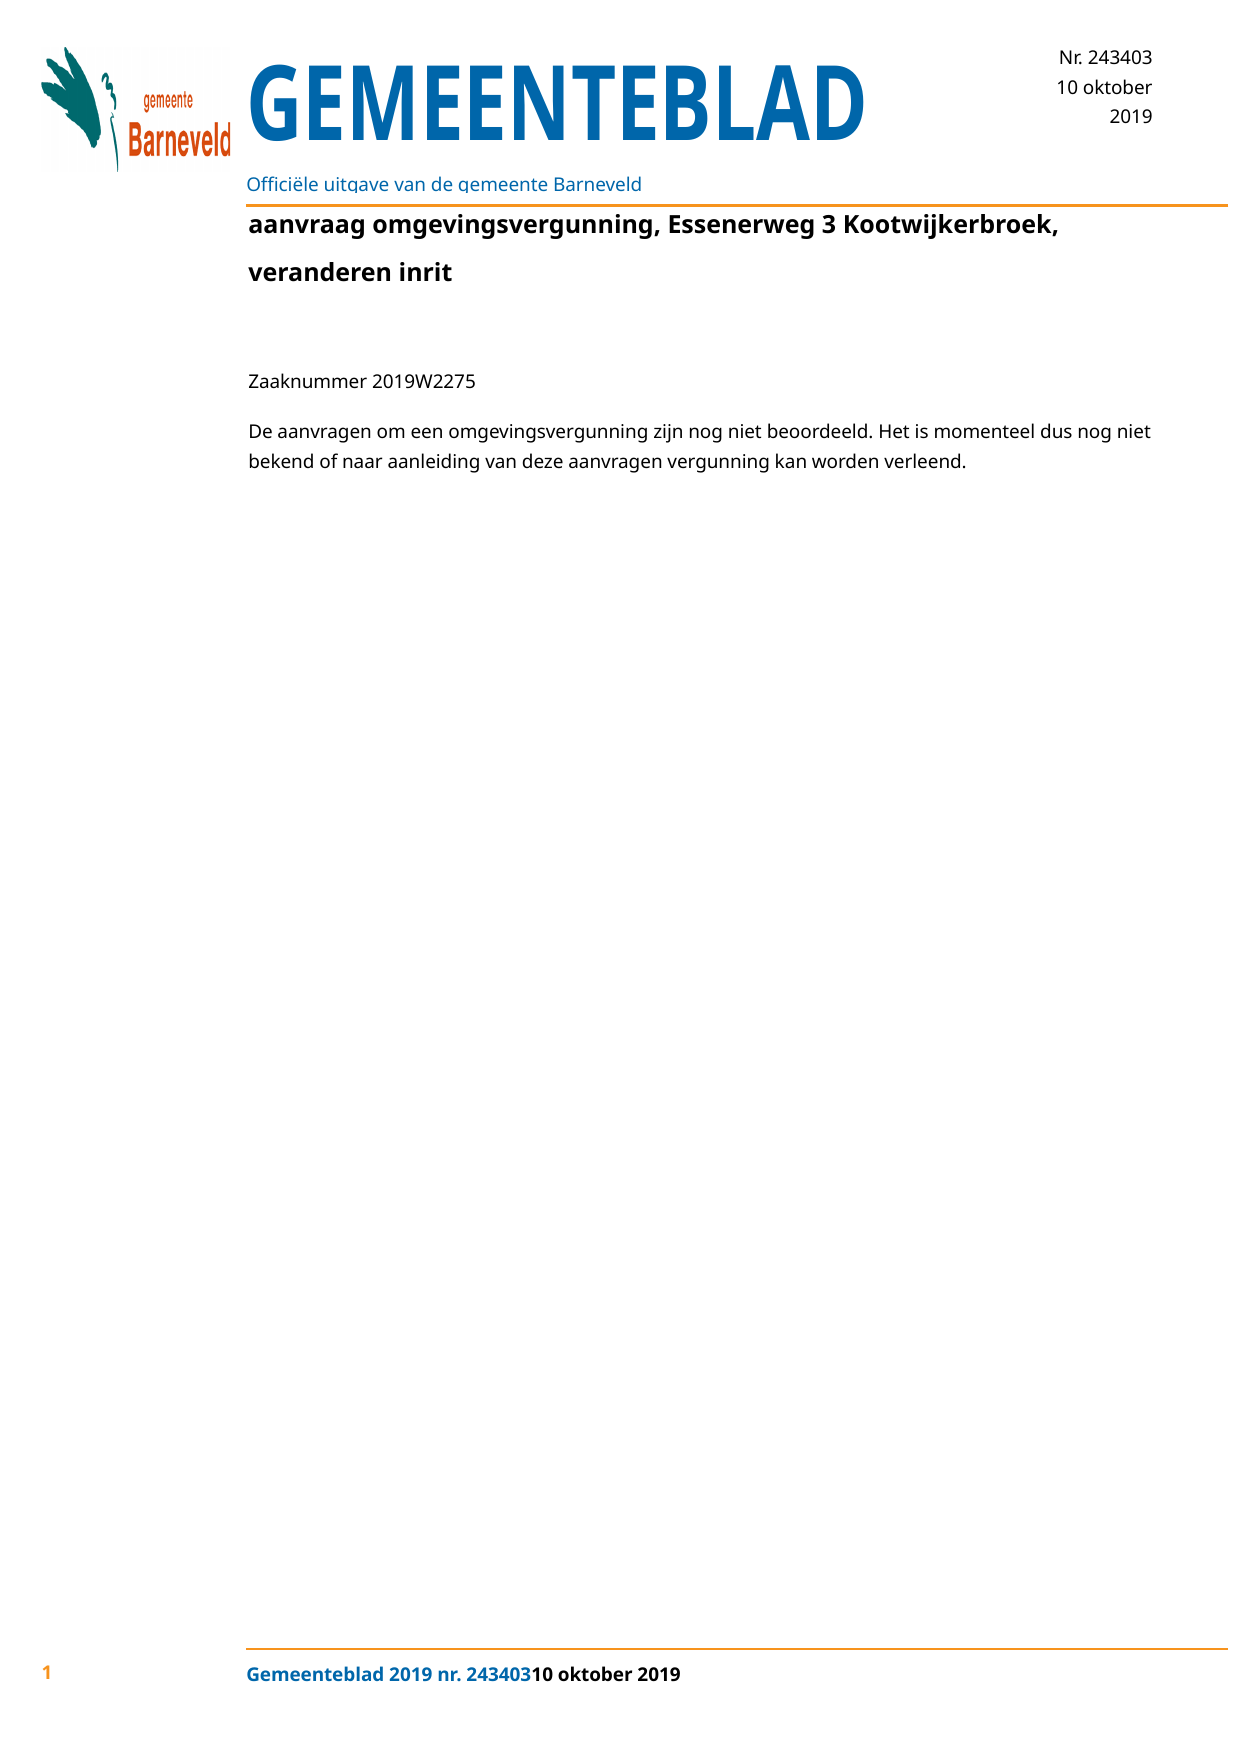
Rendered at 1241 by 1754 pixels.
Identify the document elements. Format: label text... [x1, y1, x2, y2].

picture [41, 47, 231, 172]
text Zaaknummer 2019W2275 [248, 368, 1152, 394]
text aanvraag omgevingsvergunning, Essenerweg 3 Kootwijkerbroek, veranderen inrit [248, 207, 1152, 288]
text De aanvragen om een omgevingsvergunning zijn nog niet beoordeeld. Het is momenteel dus nog niet bekend of naar aanleiding van deze aanvragen vergunning kan worden verleend. [248, 419, 1152, 474]
